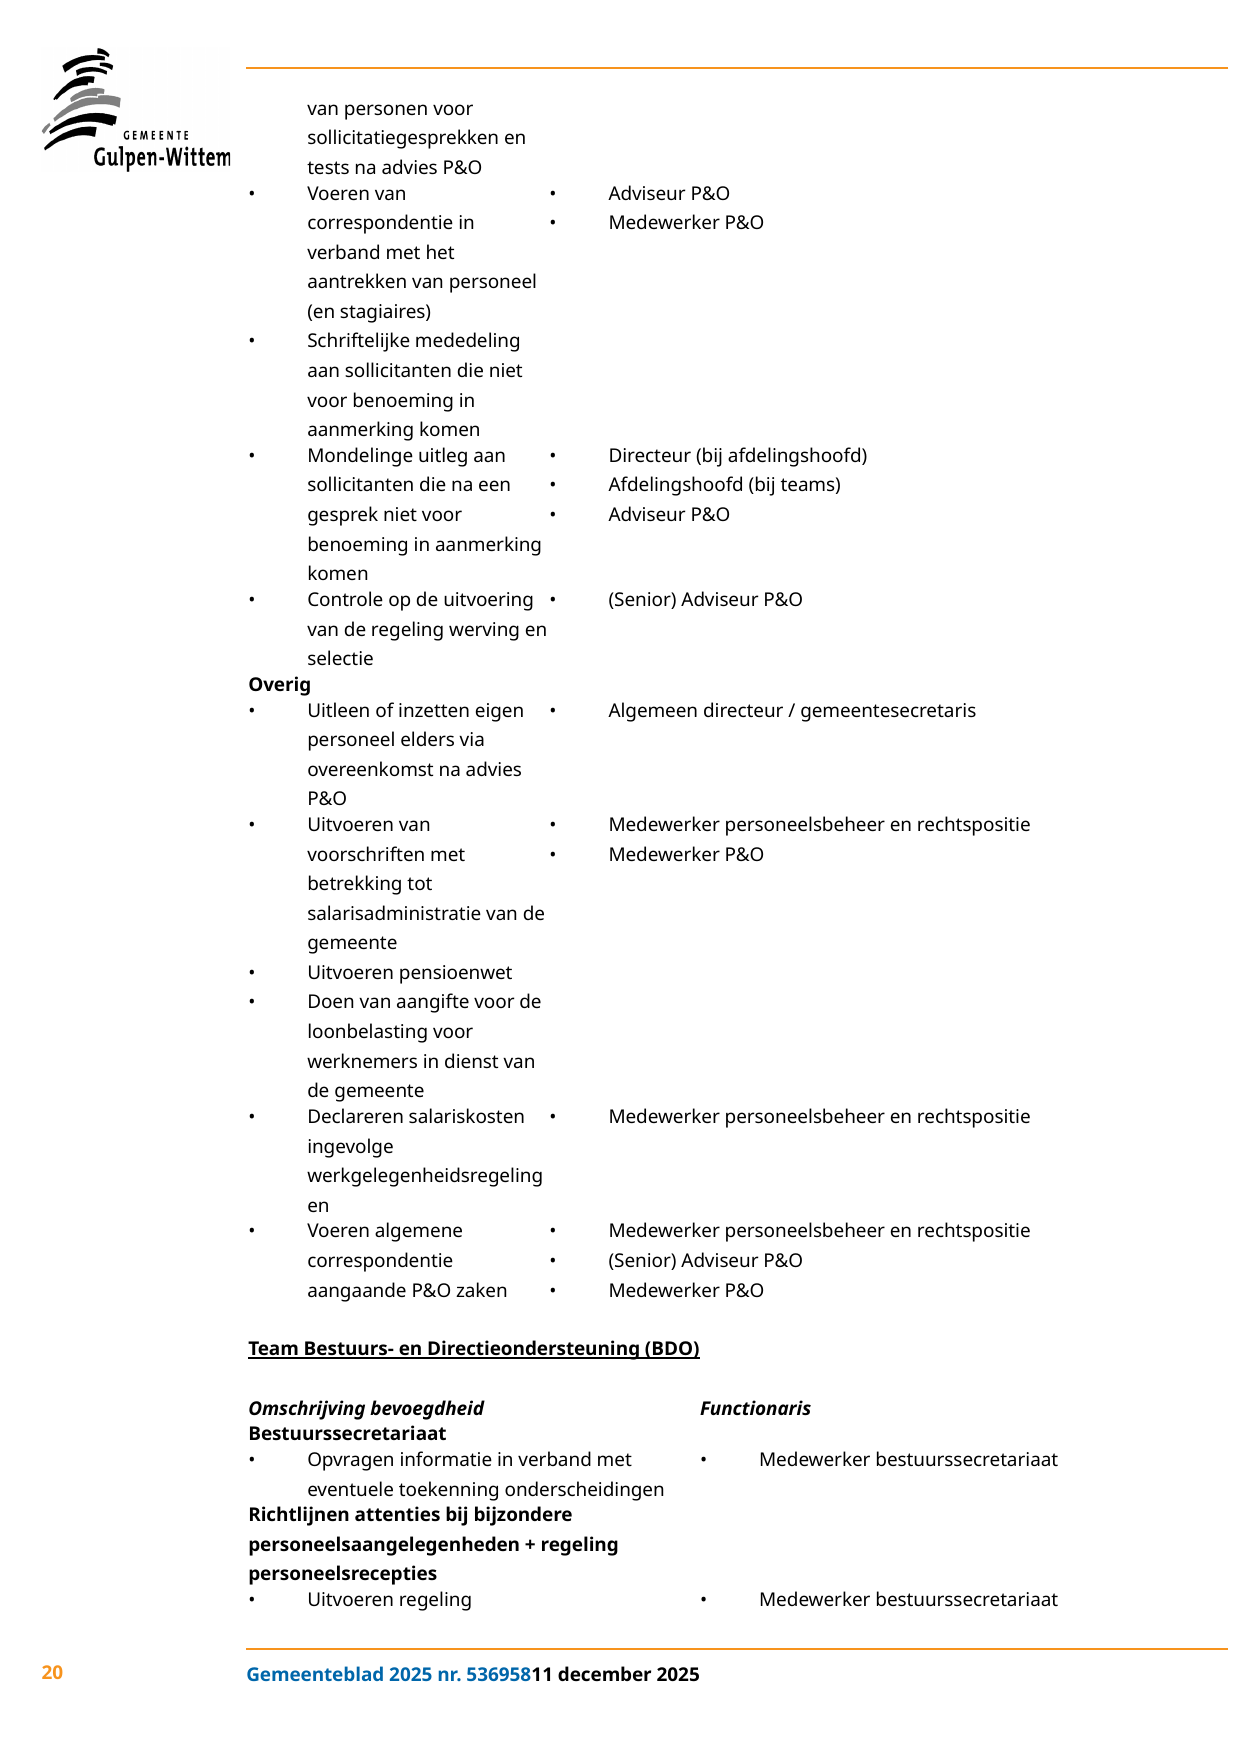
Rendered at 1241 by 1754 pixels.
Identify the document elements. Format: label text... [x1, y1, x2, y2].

table_cell Algemeen directeur / gemeentesecretaris [549, 697, 1152, 811]
text Team Bestuurs- en Directieondersteuning (BDO) [248, 1335, 1152, 1361]
table_cell Directeur (bij afdelingshoofd) Afdelingshoofd (bij teams) Adviseur P&O [549, 442, 1152, 586]
table_cell Richtlijnen attenties bij bijzondere personeelsaangelegenheden + regeling personeelsrecepties [248, 1501, 700, 1586]
table_cell Controle op de uitvoering van de regeling werving en selectie [248, 586, 549, 671]
table_cell Declareren salariskosten ingevolge werkgelegenheidsregelingen [248, 1103, 549, 1218]
table_cell Opvragen informatie in verband met eventuele toekenning onderscheidingen [248, 1446, 700, 1501]
table_cell Medewerker personeelsbeheer en rechtspositie Medewerker P&O [549, 811, 1152, 1103]
table_cell Mondelinge uitleg aan sollicitanten die na een gesprek niet voor benoeming in aanmerking komen [248, 442, 549, 586]
table_cell Voeren algemene correspondentie aangaande P&O zaken [248, 1218, 549, 1303]
table_cell Medewerker bestuurssecretariaat [700, 1586, 1152, 1612]
table_cell Voeren van correspondentie in verband met het aantrekken van personeel (en stagiaires) Schriftelijke mededeling aan sollicitanten die niet voor benoeming in aanmerking komen [248, 180, 549, 442]
table_cell Adviseur P&O Medewerker P&O [549, 180, 1152, 442]
table_cell Uitvoeren regeling [248, 1586, 700, 1612]
table_cell Bestuurssecretariaat [248, 1420, 700, 1446]
table_cell [700, 1420, 1152, 1446]
table_cell Uitvoeren van voorschriften met betrekking tot salarisadministratie van de gemeente Uitvoeren pensioenwet Doen van aangifte voor de loonbelasting voor werknemers in dienst van de gemeente [248, 811, 549, 1103]
table_cell (Senior) Adviseur P&O [549, 586, 1152, 671]
table_cell [549, 671, 1152, 697]
table_cell Medewerker personeelsbeheer en rechtspositie (Senior) Adviseur P&O Medewerker P&O [549, 1218, 1152, 1303]
table_cell van personen voor sollicitatiegesprekken en tests na advies P&O [248, 95, 549, 180]
table_cell [549, 95, 1152, 180]
picture [41, 47, 231, 172]
table_cell Uitleen of inzetten eigen personeel elders via overeenkomst na advies P&O [248, 697, 549, 811]
table_header Omschrijving bevoegdheid [248, 1395, 700, 1420]
table_cell Medewerker bestuurssecretariaat [700, 1446, 1152, 1501]
table_cell [700, 1501, 1152, 1586]
table_header Functionaris [700, 1395, 1152, 1420]
table_cell Medewerker personeelsbeheer en rechtspositie [549, 1103, 1152, 1218]
table_cell Overig [248, 671, 549, 697]
